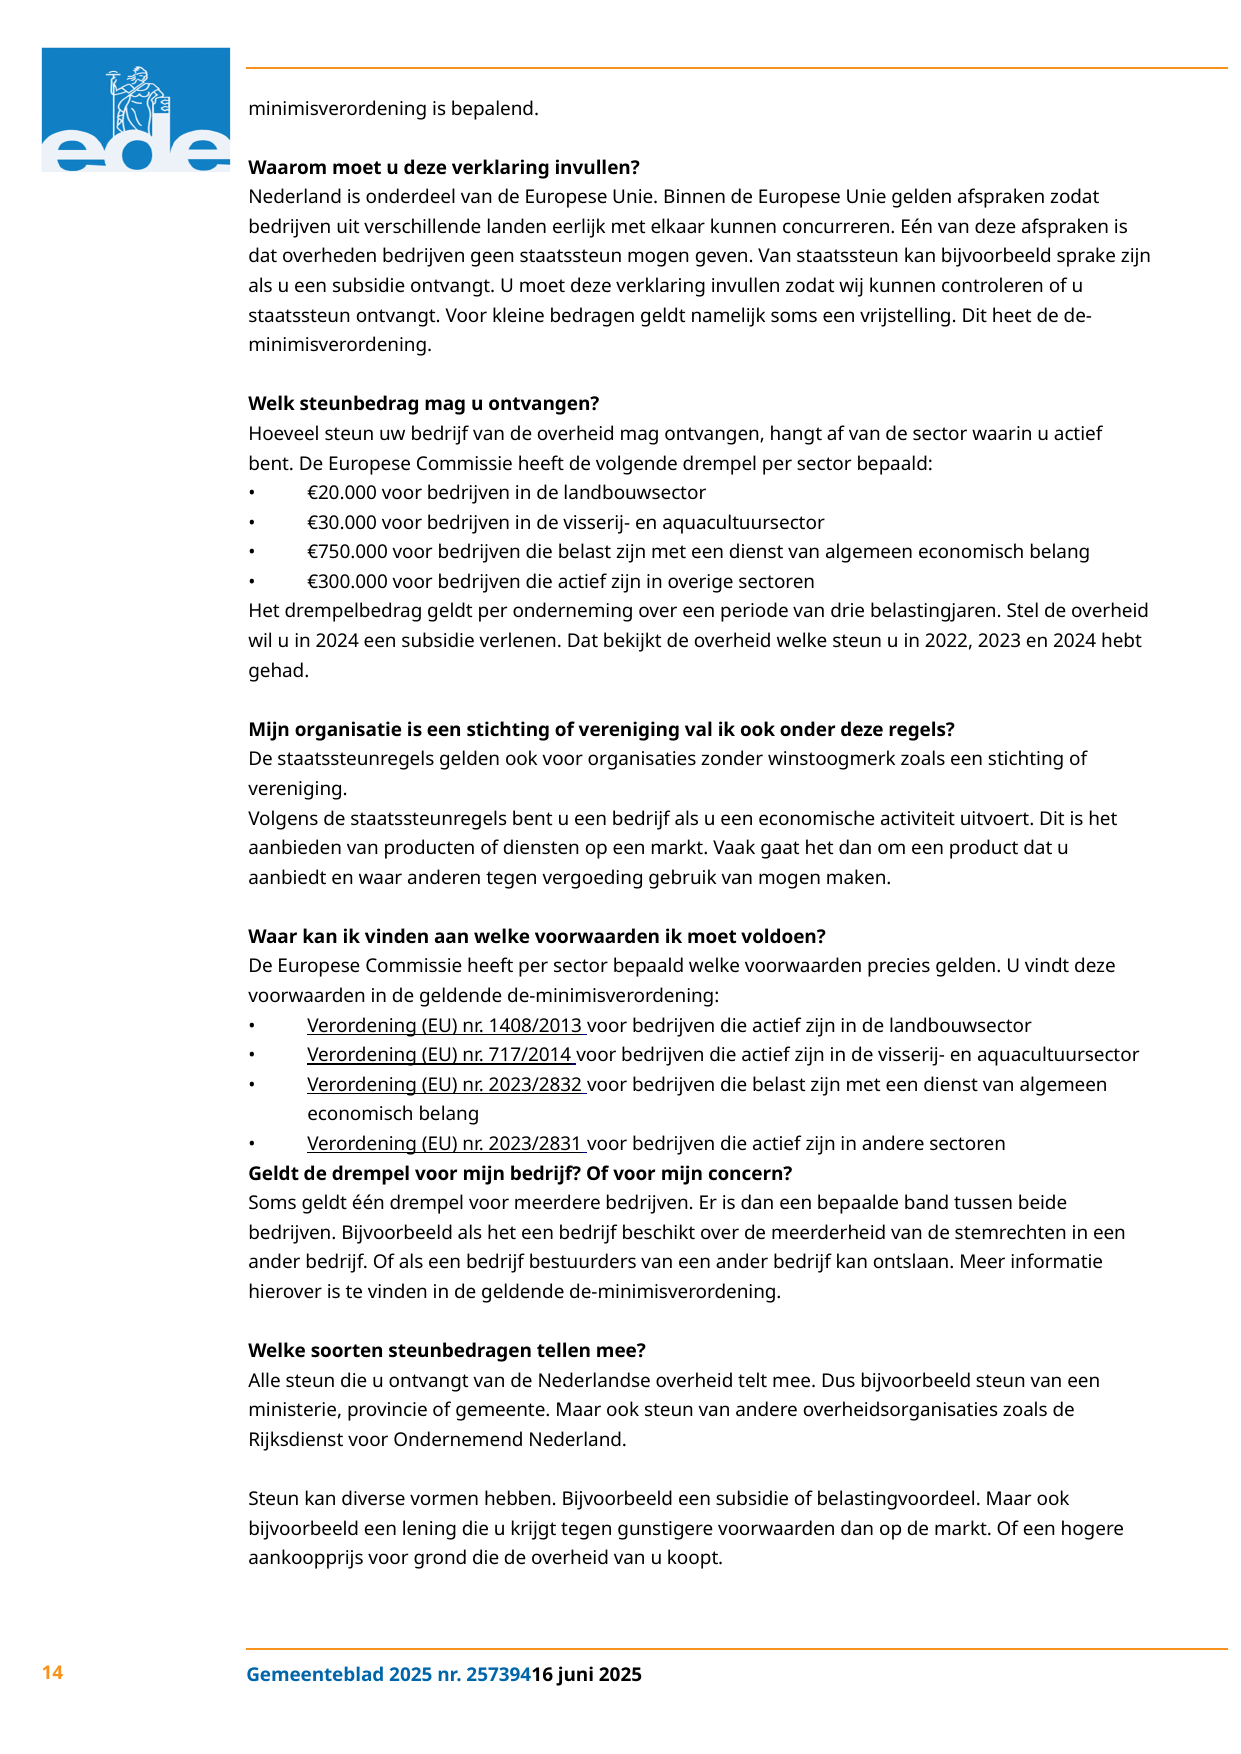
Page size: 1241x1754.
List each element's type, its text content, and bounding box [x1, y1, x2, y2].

list Verordening (EU) nr. 2023/2831 voor bedrijven die actief zijn in andere sectoren [248, 1130, 1152, 1156]
text De staatssteunregels gelden ook voor organisaties zonder winstoogmerk zoals een stichting of vereniging. [248, 746, 1152, 801]
text Welk steunbedrag mag u ontvangen? [248, 391, 1152, 416]
text Waar kan ik vinden aan welke voorwaarden ik moet voldoen? [248, 923, 1152, 949]
list Verordening (EU) nr. 1408/2013 voor bedrijven die actief zijn in de landbouwsector [248, 1012, 1152, 1038]
list €20.000 voor bedrijven in de landbouwsector [248, 479, 1152, 505]
text De Europese Commissie heeft per sector bepaald welke voorwaarden precies gelden. U vindt deze voorwaarden in de geldende de-minimisverordening: [248, 953, 1152, 1008]
list €300.000 voor bedrijven die actief zijn in overige sectoren [248, 568, 1152, 594]
text minimisverordening is bepalend. [248, 95, 1152, 121]
list €30.000 voor bedrijven in de visserij- en aquacultuursector [248, 509, 1152, 535]
text Het drempelbedrag geldt per onderneming over een periode van drie belastingjaren. Stel de overheid wil u in 2024 een subsidie verlenen. Dat bekijkt de overheid welke steun u in 2022, 2023 en 2024 hebt gehad. [248, 598, 1152, 683]
list Verordening (EU) nr. 2023/2832 voor bedrijven die belast zijn met een dienst van algemeen economisch belang [248, 1071, 1152, 1126]
text Geldt de drempel voor mijn bedrijf? Of voor mijn concern? [248, 1160, 1152, 1186]
text Alle steun die u ontvangt van de Nederlandse overheid telt mee. Dus bijvoorbeeld steun van een ministerie, provincie of gemeente. Maar ook steun van andere overheidsorganisaties zoals de Rijksdienst voor Ondernemend Nederland. [248, 1367, 1152, 1452]
text Waarom moet u deze verklaring invullen? [248, 154, 1152, 180]
text Volgens de staatssteunregels bent u een bedrijf als u een economische activiteit uitvoert. Dit is het aanbieden van producten of diensten op een markt. Vaak gaat het dan om een product dat u aanbiedt en waar anderen tegen vergoeding gebruik van mogen maken. [248, 805, 1152, 890]
list Verordening (EU) nr. 717/2014 voor bedrijven die actief zijn in de visserij- en aquacultuursector [248, 1041, 1152, 1067]
picture [41, 47, 231, 172]
text Steun kan diverse vormen hebben. Bijvoorbeeld een subsidie of belastingvoordeel. Maar ook bijvoorbeeld een lening die u krijgt tegen gunstigere voorwaarden dan op de markt. Of een hogere aankoopprijs voor grond die de overheid van u koopt. [248, 1485, 1152, 1570]
text Mijn organisatie is een stichting of vereniging val ik ook onder deze regels? [248, 716, 1152, 742]
text Hoeveel steun uw bedrijf van de overheid mag ontvangen, hangt af van de sector waarin u actief bent. De Europese Commissie heeft de volgende drempel per sector bepaald: [248, 420, 1152, 476]
text Soms geldt één drempel voor meerdere bedrijven. Er is dan een bepaalde band tussen beide bedrijven. Bijvoorbeeld als het een bedrijf beschikt over de meerderheid van de stemrechten in een ander bedrijf. Of als een bedrijf bestuurders van een ander bedrijf kan ontslaan. Meer informatie hierover is te vinden in de geldende de-minimisverordening. [248, 1189, 1152, 1304]
text Nederland is onderdeel van de Europese Unie. Binnen de Europese Unie gelden afspraken zodat bedrijven uit verschillende landen eerlijk met elkaar kunnen concurreren. Eén van deze afspraken is dat overheden bedrijven geen staatssteun mogen geven. Van staatssteun kan bijvoorbeeld sprake zijn als u een subsidie ontvangt. U moet deze verklaring invullen zodat wij kunnen controleren of u staatssteun ontvangt. Voor kleine bedragen geldt namelijk soms een vrijstelling. Dit heet de de-minimisverordening. [248, 183, 1152, 357]
text Welke soorten steunbedragen tellen mee? [248, 1337, 1152, 1363]
list €750.000 voor bedrijven die belast zijn met een dienst van algemeen economisch belang [248, 538, 1152, 564]
